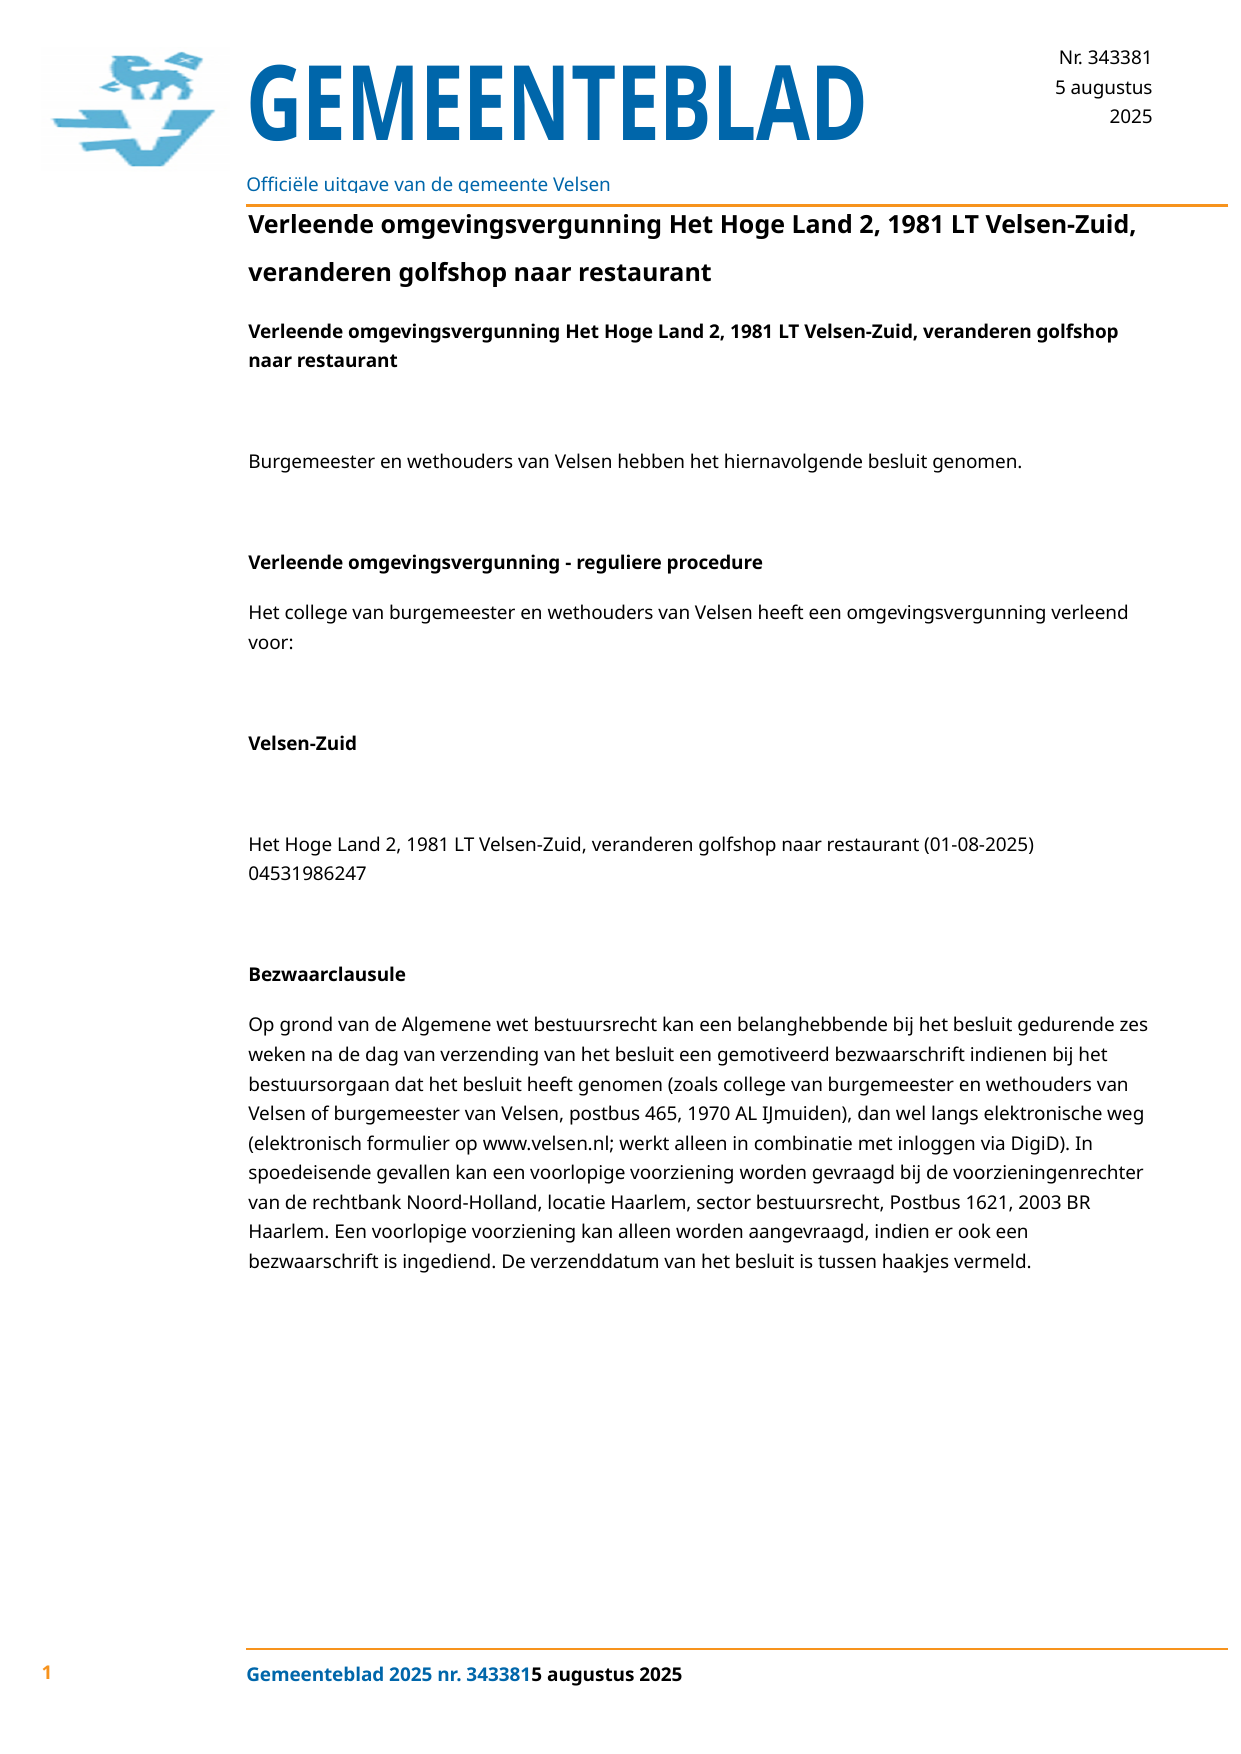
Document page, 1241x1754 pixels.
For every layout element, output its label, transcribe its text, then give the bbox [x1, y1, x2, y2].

text Verleende omgevingsvergunning Het Hoge Land 2, 1981 LT Velsen-Zuid, veranderen golfshop naar restaurant [248, 207, 1152, 288]
picture [41, 47, 231, 172]
text Op grond van de Algemene wet bestuursrecht kan een belanghebbende bij het besluit gedurende zes weken na de dag van verzending van het besluit een gemotiveerd bezwaarschrift indienen bij het bestuursorgaan dat het besluit heeft genomen (zoals college van burgemeester en wethouders van Velsen of burgemeester van Velsen, postbus 465, 1970 AL IJmuiden), dan wel langs elektronische weg (elektronisch formulier op www.velsen.nl; werkt alleen in combinatie met inloggen via DigiD). In spoedeisende gevallen kan een voorlopige voorziening worden gevraagd bij de voorzieningenrechter van de rechtbank Noord-Holland, locatie Haarlem, sector bestuursrecht, Postbus 1621, 2003 BR Haarlem. Een voorlopige voorziening kan alleen worden aangevraagd, indien er ook een bezwaarschrift is ingediend. De verzenddatum van het besluit is tussen haakjes vermeld. [248, 1012, 1152, 1274]
text Burgemeester en wethouders van Velsen hebben het hiernavolgende besluit genomen. [248, 448, 1152, 474]
text Velsen-Zuid [248, 730, 1152, 756]
text Bezwaarclausule [248, 961, 1152, 987]
text Het college van burgemeester en wethouders van Velsen heeft een omgevingsvergunning verleend voor: [248, 599, 1152, 655]
text Verleende omgevingsvergunning Het Hoge Land 2, 1981 LT Velsen-Zuid, veranderen golfshop naar restaurant [248, 318, 1152, 373]
text Het Hoge Land 2, 1981 LT Velsen-Zuid, veranderen golfshop naar restaurant (01-08-2025) 04531986247 [248, 831, 1152, 886]
text Verleende omgevingsvergunning - reguliere procedure [248, 549, 1152, 575]
